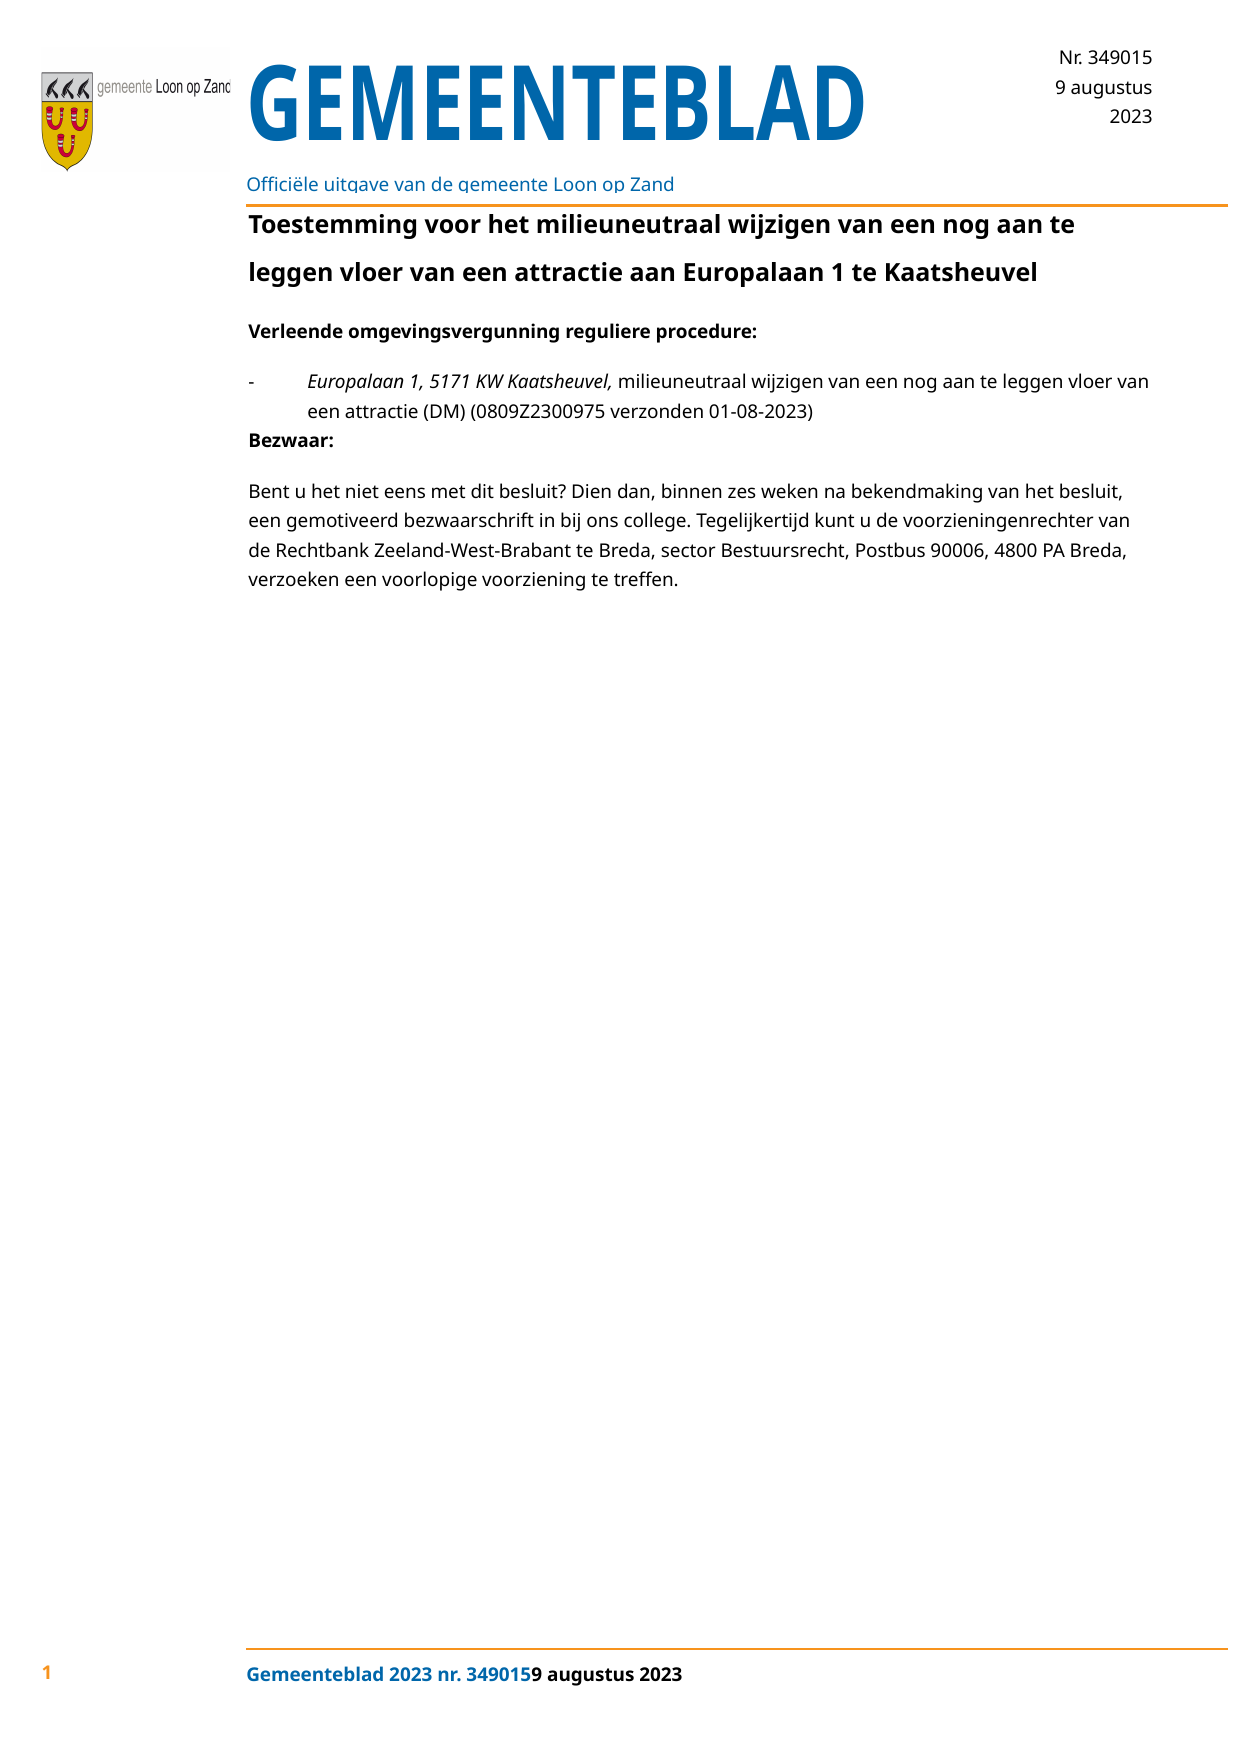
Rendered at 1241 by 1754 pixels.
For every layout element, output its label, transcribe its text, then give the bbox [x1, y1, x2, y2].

text Bezwaar: [248, 427, 1152, 453]
text Toestemming voor het milieuneutraal wijzigen van een nog aan te leggen vloer van een attractie aan Europalaan 1 te Kaatsheuvel [248, 207, 1152, 288]
text Bent u het niet eens met dit besluit? Dien dan, binnen zes weken na bekendmaking van het besluit, een gemotiveerd bezwaarschrift in bij ons college. Tegelijkertijd kunt u de voorzieningenrechter van de Rechtbank Zeeland-West-Brabant te Breda, sector Bestuursrecht, Postbus 90006, 4800 PA Breda, verzoeken een voorlopige voorziening te treffen. [248, 478, 1152, 592]
list Europalaan 1, 5171 KW Kaatsheuvel, milieuneutraal wijzigen van een nog aan te leggen vloer van een attractie (DM) (0809Z2300975 verzonden 01-08-2023) [248, 368, 1152, 424]
picture [41, 47, 231, 172]
text Verleende omgevingsvergunning reguliere procedure: [248, 318, 1152, 344]
